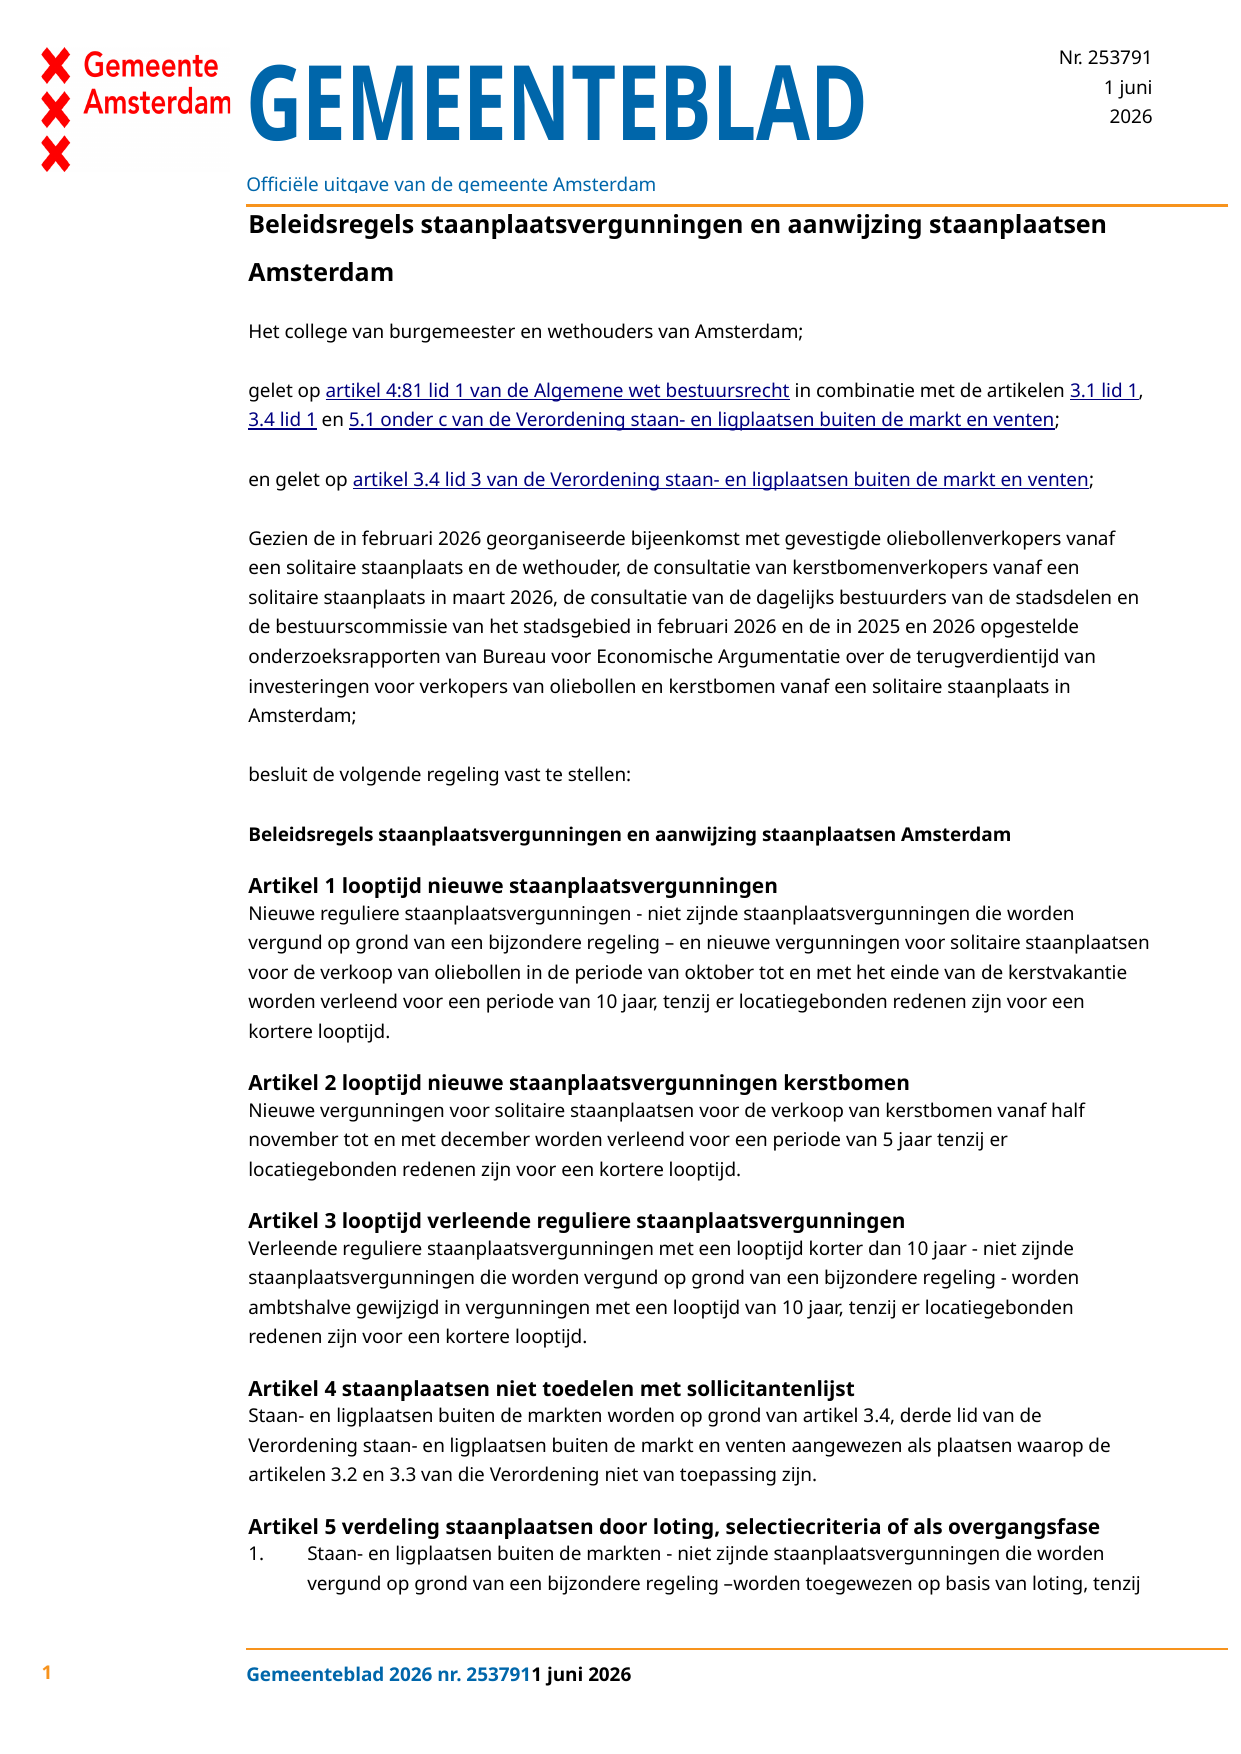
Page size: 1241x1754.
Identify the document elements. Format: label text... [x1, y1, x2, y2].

text Het college van burgemeester en wethouders van Amsterdam; [248, 318, 1152, 344]
text Gezien de in februari 2026 georganiseerde bijeenkomst met gevestigde oliebollenverkopers vanaf een solitaire staanplaats en de wethouder, de consultatie van kerstbomenverkopers vanaf een solitaire staanplaats in maart 2026, de consultatie van de dagelijks bestuurders van de stadsdelen en de bestuurscommissie van het stadsgebied in februari 2026 en de in 2025 en 2026 opgestelde onderzoeksrapporten van Bureau voor Economische Argumentatie over de terugverdientijd van investeringen voor verkopers van oliebollen en kerstbomen vanaf een solitaire staanplaats in Amsterdam; [248, 525, 1152, 728]
text Staan- en ligplaatsen buiten de markten worden op grond van artikel 3.4, derde lid van de Verordening staan- en ligplaatsen buiten de markt en venten aangewezen als plaatsen waarop de artikelen 3.2 en 3.3 van die Verordening niet van toepassing zijn. [248, 1402, 1152, 1487]
text Nieuwe vergunningen voor solitaire staanplaatsen voor de verkoop van kerstbomen vanaf half november tot en met december worden verleend voor een periode van 5 jaar tenzij er locatiegebonden redenen zijn voor een kortere looptijd. [248, 1097, 1152, 1182]
list Staan- en ligplaatsen buiten de markten - niet zijnde staanplaatsvergunningen die worden vergund op grond van een bijzondere regeling –worden toegewezen op basis van loting, tenzij [248, 1541, 1152, 1596]
text Artikel 2 looptijd nieuwe staanplaatsvergunningen kerstbomen [248, 1068, 1152, 1097]
text Artikel 4 staanplaatsen niet toedelen met sollicitantenlijst [248, 1374, 1152, 1402]
text Nieuwe reguliere staanplaatsvergunningen - niet zijnde staanplaatsvergunningen die worden vergund op grond van een bijzondere regeling – en nieuwe vergunningen voor solitaire staanplaatsen voor de verkoop van oliebollen in de periode van oktober tot en met het einde van de kerstvakantie worden verleend voor een periode van 10 jaar, tenzij er locatiegebonden redenen zijn voor een kortere looptijd. [248, 900, 1152, 1044]
text Verleende reguliere staanplaatsvergunningen met een looptijd korter dan 10 jaar - niet zijnde staanplaatsvergunningen die worden vergund op grond van een bijzondere regeling - worden ambtshalve gewijzigd in vergunningen met een looptijd van 10 jaar, tenzij er locatiegebonden redenen zijn voor een kortere looptijd. [248, 1235, 1152, 1349]
text besluit de volgende regeling vast te stellen: [248, 762, 1152, 787]
text en gelet op artikel 3.4 lid 3 van de Verordening staan- en ligplaatsen buiten de markt en venten; [248, 466, 1152, 492]
text Artikel 3 looptijd verleende reguliere staanplaatsvergunningen [248, 1206, 1152, 1235]
text Beleidsregels staanplaatsvergunningen en aanwijzing staanplaatsen Amsterdam [248, 207, 1152, 288]
text Beleidsregels staanplaatsvergunningen en aanwijzing staanplaatsen Amsterdam [248, 821, 1152, 847]
text Artikel 1 looptijd nieuwe staanplaatsvergunningen [248, 871, 1152, 900]
picture [41, 47, 231, 172]
text Artikel 5 verdeling staanplaatsen door loting, selectiecriteria of als overgangsfase [248, 1512, 1152, 1541]
text gelet op artikel 4:81 lid 1 van de Algemene wet bestuursrecht in combinatie met de artikelen 3.1 lid 1, 3.4 lid 1 en 5.1 onder c van de Verordening staan- en ligplaatsen buiten de markt en venten; [248, 377, 1152, 432]
